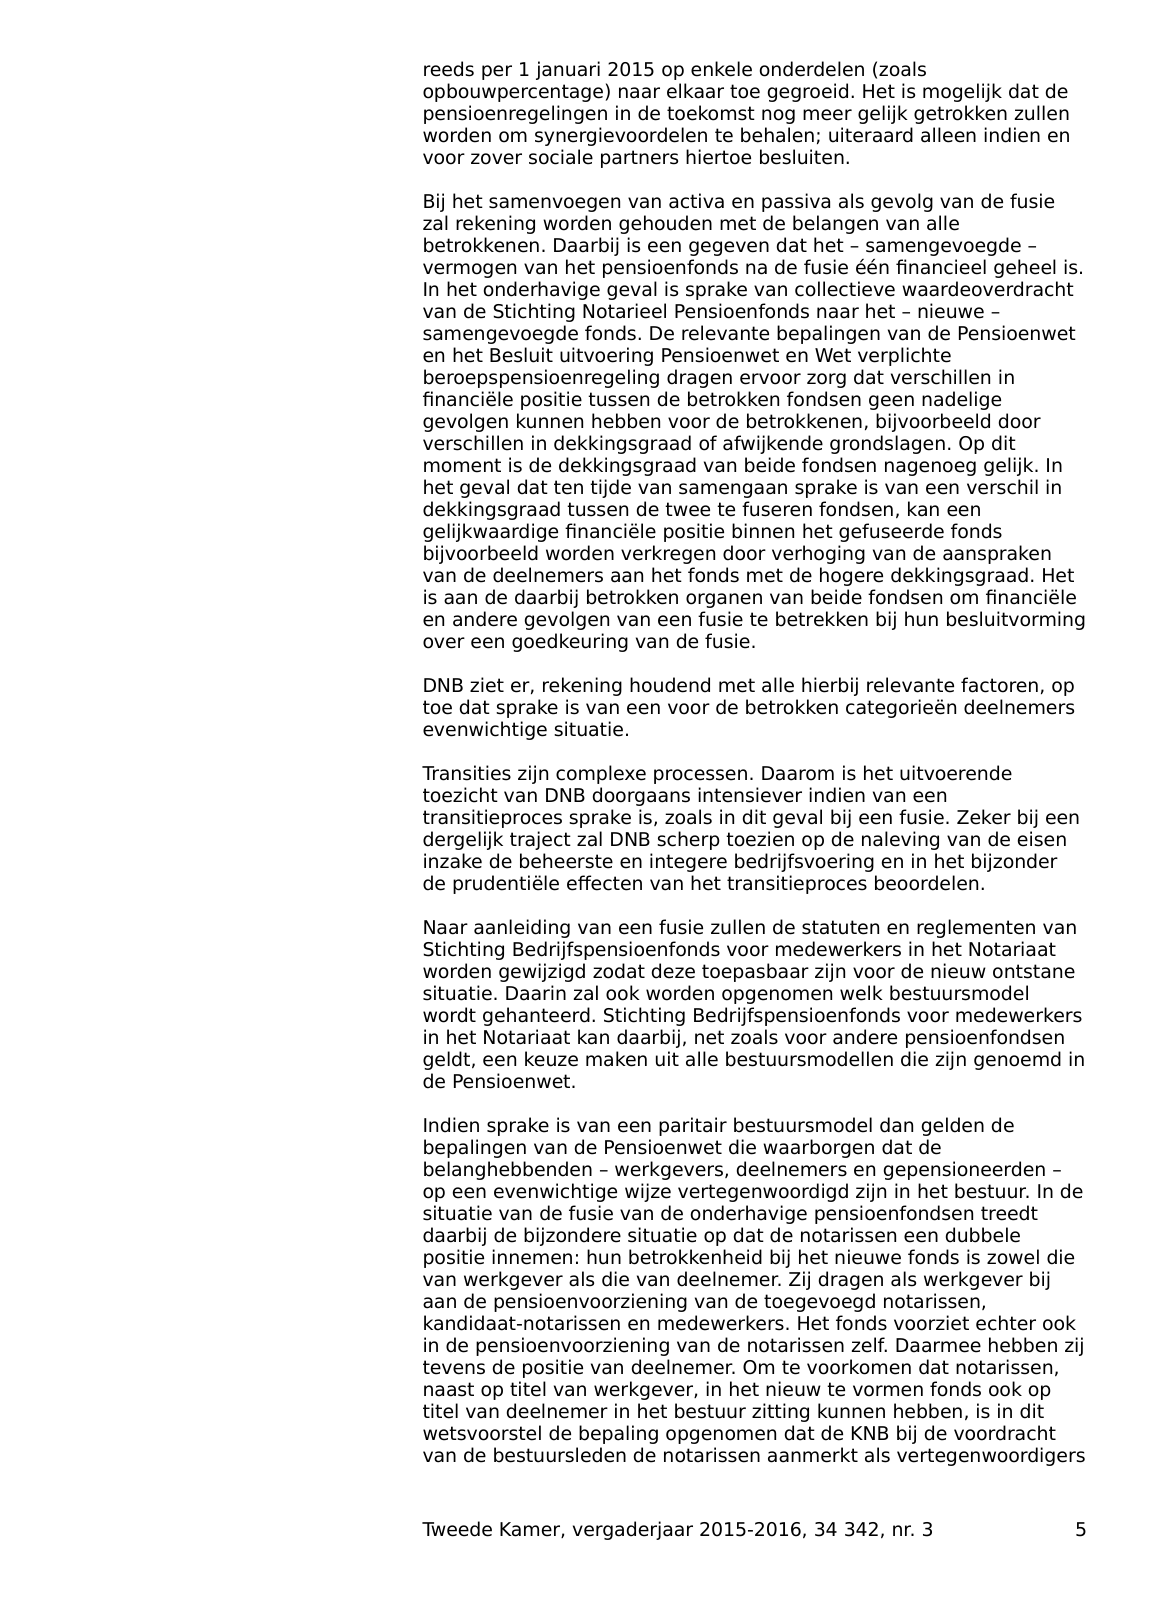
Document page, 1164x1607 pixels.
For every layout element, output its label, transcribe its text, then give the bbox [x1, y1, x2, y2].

text Bij het samenvoegen van activa en passiva als gevolg van de fusie zal rekening worden gehouden met de belangen van alle betrokkenen. Daarbij is een gegeven dat het – samengevoegde – vermogen van het pensioenfonds na de fusie één financieel geheel is. In het onderhavige geval is sprake van collectieve waardeoverdracht van de Stichting Notarieel Pensioenfonds naar het – nieuwe – samengevoegde fonds. De relevante bepalingen van de Pensioenwet en het Besluit uitvoering Pensioenwet en Wet verplichte beroepspensioenregeling dragen ervoor zorg dat verschillen in financiële positie tussen de betrokken fondsen geen nadelige gevolgen kunnen hebben voor de betrokkenen, bijvoorbeeld door verschillen in dekkingsgraad of afwijkende grondslagen. Op dit moment is de dekkingsgraad van beide fondsen nagenoeg gelijk. In het geval dat ten tijde van samengaan sprake is van een verschil in dekkingsgraad tussen de twee te fuseren fondsen, kan een gelijkwaardige financiële positie binnen het gefuseerde fonds bijvoorbeeld worden verkregen door verhoging van de aanspraken van de deelnemers aan het fonds met de hogere dekkingsgraad. Het is aan de daarbij betrokken organen van beide fondsen om financiële en andere gevolgen van een fusie te betrekken bij hun besluitvorming over een goedkeuring van de fusie. [422, 191, 1087, 653]
text Indien sprake is van een paritair bestuursmodel dan gelden de bepalingen van de Pensioenwet die waarborgen dat de belanghebbenden – werkgevers, deelnemers en gepensioneerden – op een evenwichtige wijze vertegenwoordigd zijn in het bestuur. In de situatie van de fusie van de onderhavige pensioenfondsen treedt daarbij de bijzondere situatie op dat de notarissen een dubbele positie innemen: hun betrokkenheid bij het nieuwe fonds is zowel die van werkgever als die van deelnemer. Zij dragen als werkgever bij aan de pensioenvoorziening van de toegevoegd notarissen, kandidaat-notarissen en medewerkers. Het fonds voorziet echter ook in de pensioenvoorziening van de notarissen zelf. Daarmee hebben zij tevens de positie van deelnemer. Om te voorkomen dat notarissen, naast op titel van werkgever, in het nieuw te vormen fonds ook op titel van deelnemer in het bestuur zitting kunnen hebben, is in dit wetsvoorstel de bepaling opgenomen dat de KNB bij de voordracht van de bestuursleden de notarissen aanmerkt als vertegenwoordigers [422, 1115, 1087, 1467]
text Naar aanleiding van een fusie zullen de statuten en reglementen van Stichting Bedrijfspensioenfonds voor medewerkers in het Notariaat worden gewijzigd zodat deze toepasbaar zijn voor de nieuw ontstane situatie. Daarin zal ook worden opgenomen welk bestuursmodel wordt gehanteerd. Stichting Bedrijfspensioenfonds voor medewerkers in het Notariaat kan daarbij, net zoals voor andere pensioenfondsen geldt, een keuze maken uit alle bestuursmodellen die zijn genoemd in de Pensioenwet. [422, 917, 1087, 1093]
text DNB ziet er, rekening houdend met alle hierbij relevante factoren, op toe dat sprake is van een voor de betrokken categorieën deelnemers evenwichtige situatie. [422, 675, 1087, 741]
text reeds per 1 januari 2015 op enkele onderdelen (zoals opbouwpercentage) naar elkaar toe gegroeid. Het is mogelijk dat de pensioenregelingen in de toekomst nog meer gelijk getrokken zullen worden om synergievoordelen te behalen; uiteraard alleen indien en voor zover sociale partners hiertoe besluiten. [422, 59, 1087, 169]
text Transities zijn complexe processen. Daarom is het uitvoerende toezicht van DNB doorgaans intensiever indien van een transitieproces sprake is, zoals in dit geval bij een fusie. Zeker bij een dergelijk traject zal DNB scherp toezien op de naleving van de eisen inzake de beheerste en integere bedrijfsvoering en in het bijzonder de prudentiële effecten van het transitieproces beoordelen. [422, 763, 1087, 895]
